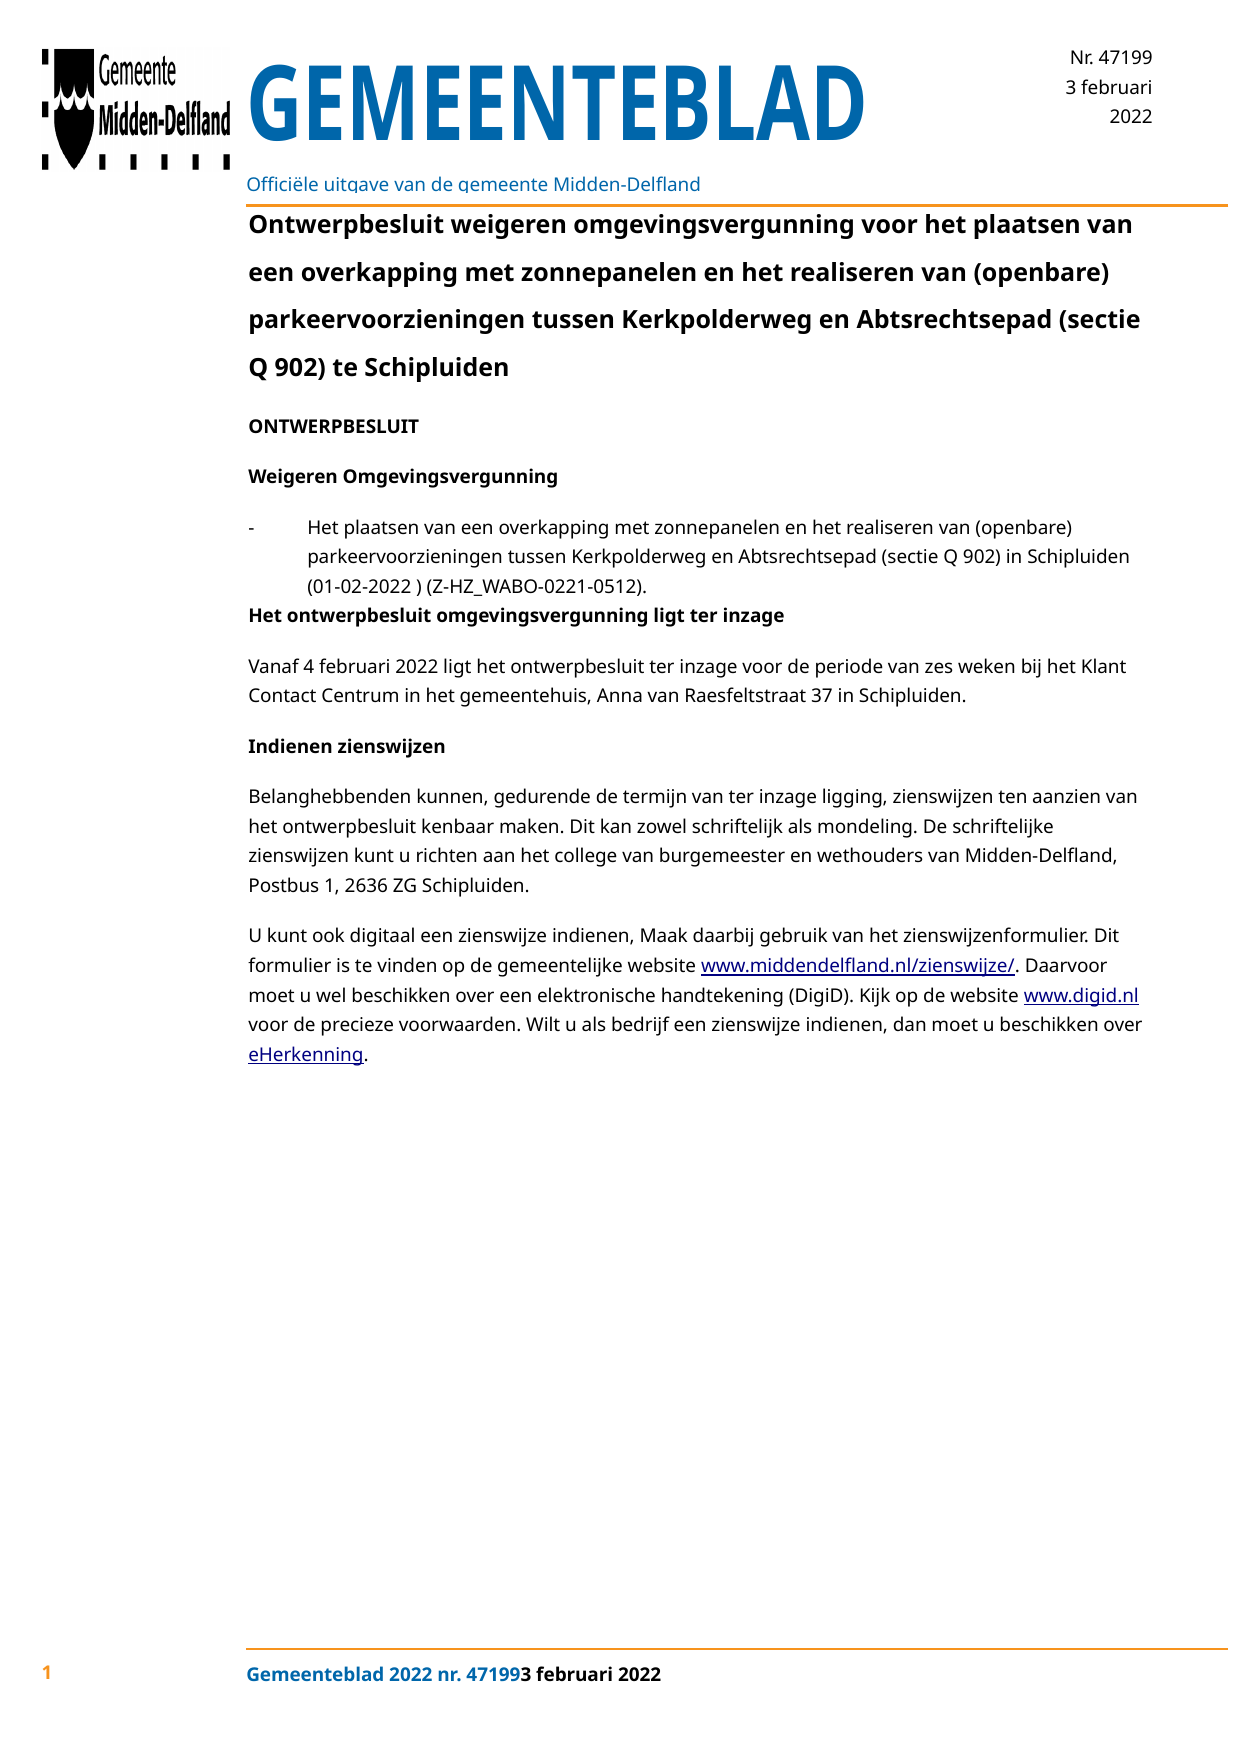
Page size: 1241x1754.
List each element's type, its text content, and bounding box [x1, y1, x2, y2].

text ONTWERPBESLUIT [248, 413, 1152, 439]
text Indienen zienswijzen [248, 733, 1152, 759]
text Vanaf 4 februari 2022 ligt het ontwerpbesluit ter inzage voor de periode van zes weken bij het Klant Contact Centrum in het gemeentehuis, Anna van Raesfeltstraat 37 in Schipluiden. [248, 653, 1152, 708]
text Weigeren Omgevingsvergunning [248, 463, 1152, 489]
text Belanghebbenden kunnen, gedurende de termijn van ter inzage ligging, zienswijzen ten aanzien van het ontwerpbesluit kenbaar maken. Dit kan zowel schriftelijk als mondeling. De schriftelijke zienswijzen kunt u richten aan het college van burgemeester en wethouders van Midden-Delfland, Postbus 1, 2636 ZG Schipluiden. [248, 783, 1152, 898]
picture [41, 47, 231, 172]
text U kunt ook digitaal een zienswijze indienen, Maak daarbij gebruik van het zienswijzenformulier. Dit formulier is te vinden op de gemeentelijke website www.middendelfland.nl/zienswijze/. Daarvoor moet u wel beschikken over een elektronische handtekening (DigiD). Kijk op de website www.digid.nl voor de precieze voorwaarden. Wilt u als bedrijf een zienswijze indienen, dan moet u beschikken over eHerkenning. [248, 923, 1152, 1067]
list Het plaatsen van een overkapping met zonnepanelen en het realiseren van (openbare) parkeervoorzieningen tussen Kerkpolderweg en Abtsrechtsepad (sectie Q 902) in Schipluiden (01-02-2022 ) (Z-HZ_WABO-0221-0512). [248, 514, 1152, 599]
text Het ontwerpbesluit omgevingsvergunning ligt ter inzage [248, 603, 1152, 628]
text Ontwerpbesluit weigeren omgevingsvergunning voor het plaatsen van een overkapping met zonnepanelen en het realiseren van (openbare) parkeervoorzieningen tussen Kerkpolderweg en Abtsrechtsepad (sectie Q 902) te Schipluiden [248, 207, 1152, 384]
